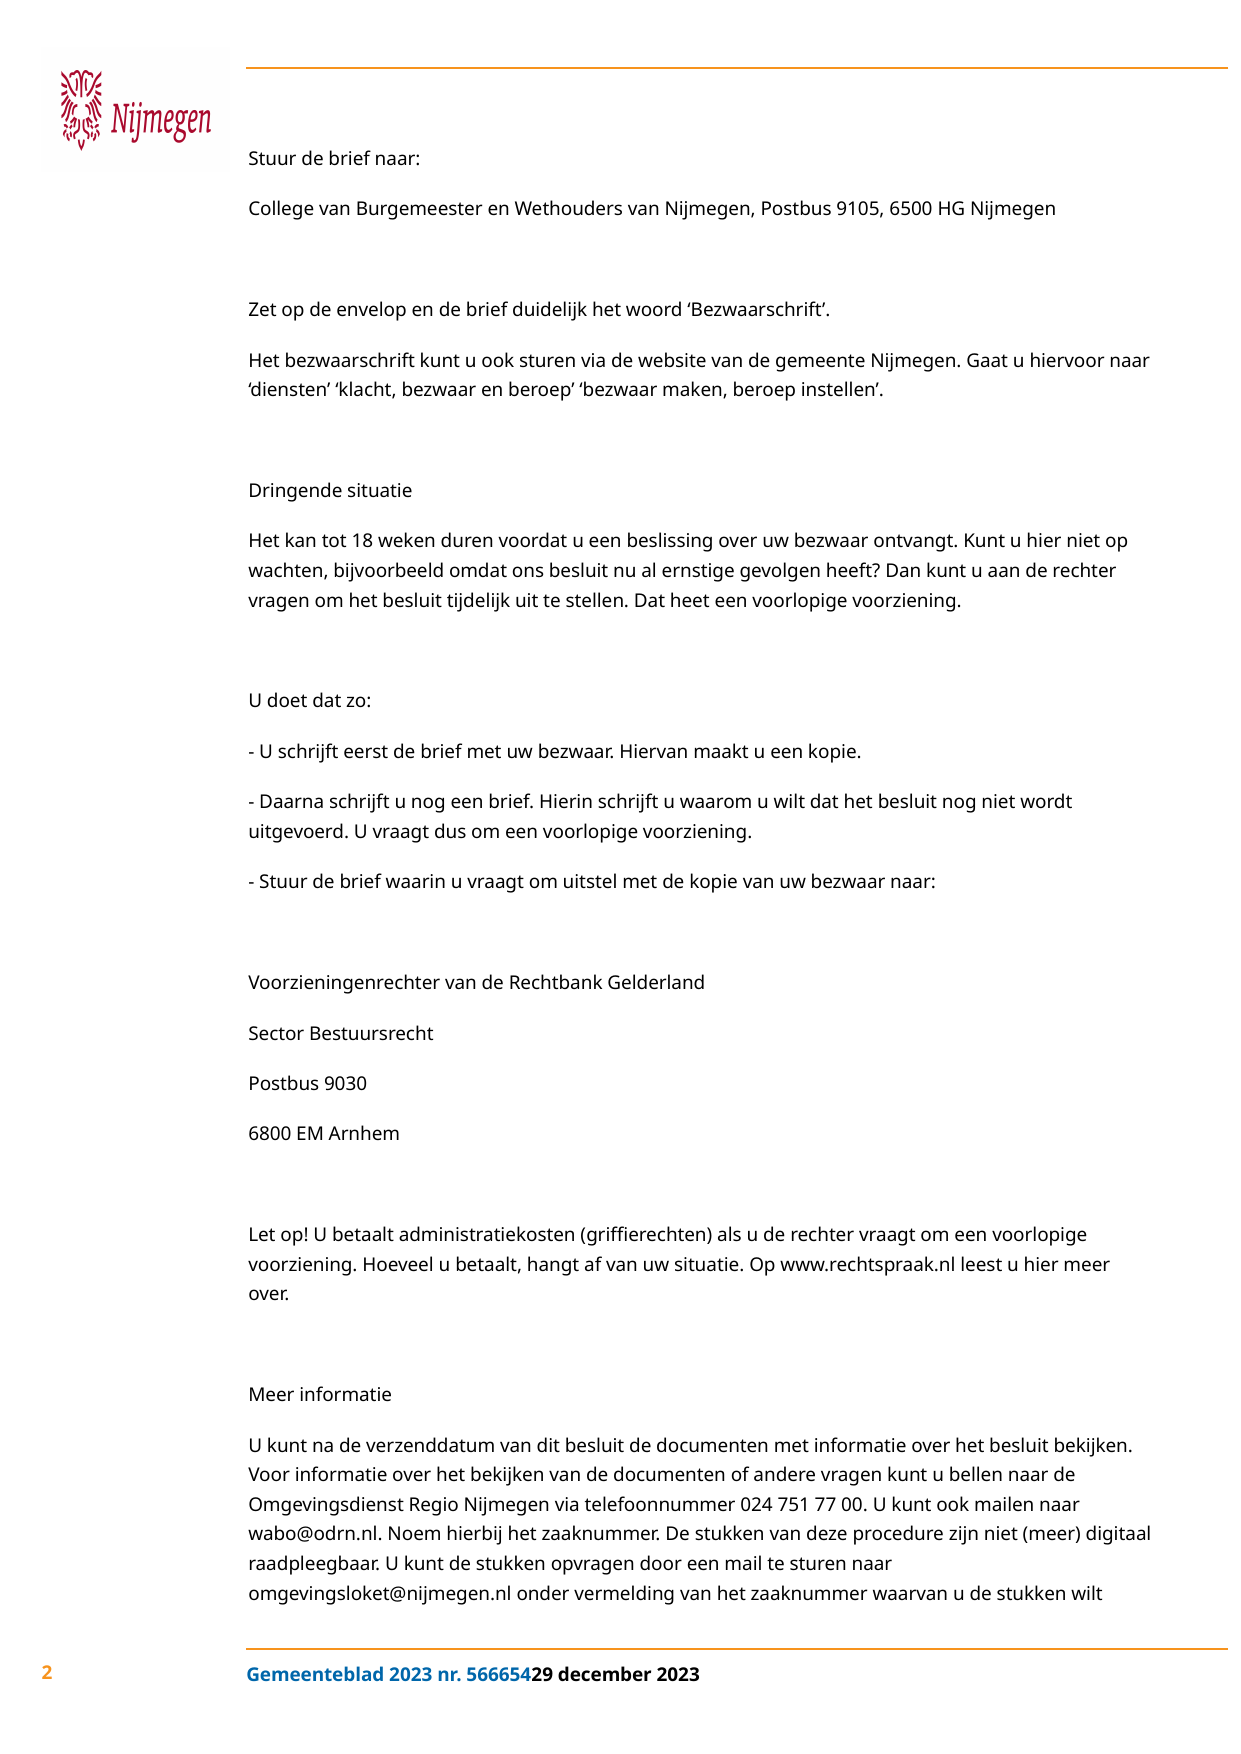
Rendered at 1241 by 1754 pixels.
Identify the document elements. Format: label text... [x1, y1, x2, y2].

text Postbus 9030 [248, 1070, 1152, 1096]
text U doet dat zo: [248, 688, 1152, 713]
text Stuur de brief naar: [248, 145, 1152, 171]
text - Daarna schrijft u nog een brief. Hierin schrijft u waarom u wilt dat het besluit nog niet wordt uitgevoerd. U vraagt dus om een voorlopige voorziening. [248, 788, 1152, 844]
text 6800 EM Arnhem [248, 1121, 1152, 1146]
text - Stuur de brief waarin u vraagt om uitstel met de kopie van uw bezwaar naar: [248, 868, 1152, 894]
text Sector Bestuursrecht [248, 1020, 1152, 1046]
text Dringende situatie [248, 477, 1152, 503]
text Meer informatie [248, 1381, 1152, 1407]
text - U schrijft eerst de brief met uw bezwaar. Hiervan maakt u een kopie. [248, 738, 1152, 764]
text Het kan tot 18 weken duren voordat u een beslissing over uw bezwaar ontvangt. Kunt u hier niet op wachten, bijvoorbeeld omdat ons besluit nu al ernstige gevolgen heeft? Dan kunt u aan de rechter vragen om het besluit tijdelijk uit te stellen. Dat heet een voorlopige voorziening. [248, 528, 1152, 613]
text College van Burgemeester en Wethouders van Nijmegen, Postbus 9105, 6500 HG Nijmegen [248, 196, 1152, 221]
text Voorzieningenrechter van de Rechtbank Gelderland [248, 969, 1152, 995]
text Let op! U betaalt administratiekosten (griffierechten) als u de rechter vraagt om een voorlopige voorziening. Hoeveel u betaalt, hangt af van uw situatie. Op www.rechtspraak.nl leest u hier meer over. [248, 1221, 1152, 1306]
picture [41, 47, 231, 172]
text Het bezwaarschrift kunt u ook sturen via de website van de gemeente Nijmegen. Gaat u hiervoor naar ‘diensten’ ‘klacht, bezwaar en beroep’ ‘bezwaar maken, beroep instellen’. [248, 347, 1152, 402]
text U kunt na de verzenddatum van dit besluit de documenten met informatie over het besluit bekijken. Voor informatie over het bekijken van de documenten of andere vragen kunt u bellen naar de Omgevingsdienst Regio Nijmegen via telefoonnummer 024 751 77 00. U kunt ook mailen naar wabo@odrn.nl. Noem hierbij het zaaknummer. De stukken van deze procedure zijn niet (meer) digitaal raadpleegbaar. U kunt de stukken opvragen door een mail te sturen naar omgevingsloket@nijmegen.nl onder vermelding van het zaaknummer waarvan u de stukken wilt [248, 1432, 1152, 1606]
text Zet op de envelop en de brief duidelijk het woord ‘Bezwaarschrift’. [248, 296, 1152, 322]
